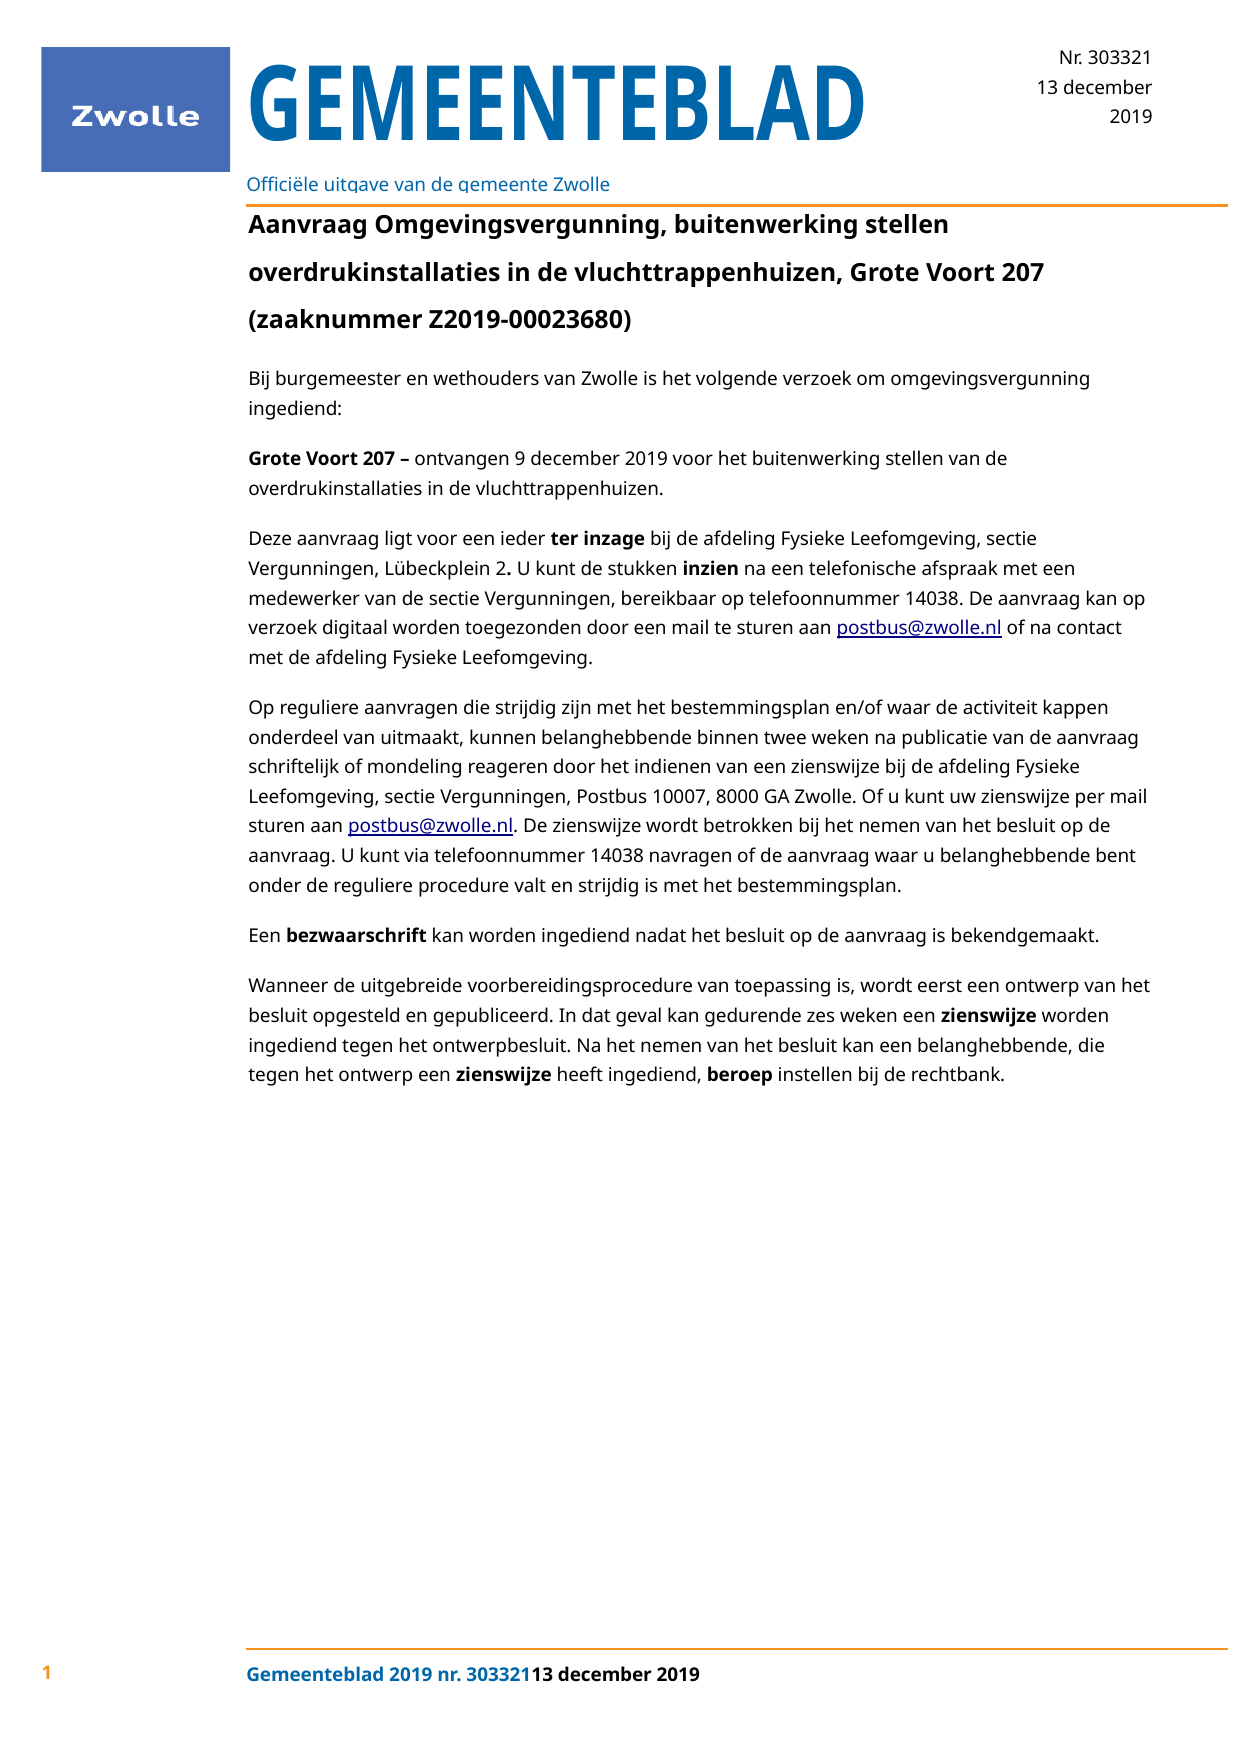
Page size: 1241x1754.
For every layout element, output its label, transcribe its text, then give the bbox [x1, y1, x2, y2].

text Aanvraag Omgevingsvergunning, buitenwerking stellen overdrukinstallaties in de vluchttrappenhuizen, Grote Voort 207 (zaaknummer Z2019-00023680) [248, 207, 1152, 336]
picture [41, 47, 231, 172]
text Een bezwaarschrift kan worden ingediend nadat het besluit op de aanvraag is bekendgemaakt. [248, 922, 1152, 948]
text Deze aanvraag ligt voor een ieder ter inzage bij de afdeling Fysieke Leefomgeving, sectie Vergunningen, Lübeckplein 2. U kunt de stukken inzien na een telefonische afspraak met een medewerker van de sectie Vergunningen, bereikbaar op telefoonnummer 14038. De aanvraag kan op verzoek digitaal worden toegezonden door een mail te sturen aan postbus@zwolle.nl of na contact met de afdeling Fysieke Leefomgeving. [248, 526, 1152, 669]
text Bij burgemeester en wethouders van Zwolle is het volgende verzoek om omgevingsvergunning ingediend: [248, 366, 1152, 421]
text Wanneer de uitgebreide voorbereidingsprocedure van toepassing is, wordt eerst een ontwerp van het besluit opgesteld en gepubliceerd. In dat geval kan gedurende zes weken een zienswijze worden ingediend tegen het ontwerpbesluit. Na het nemen van het besluit kan een belanghebbende, die tegen het ontwerp een zienswijze heeft ingediend, beroep instellen bij de rechtbank. [248, 973, 1152, 1087]
text Op reguliere aanvragen die strijdig zijn met het bestemmingsplan en/of waar de activiteit kappen onderdeel van uitmaakt, kunnen belanghebbende binnen twee weken na publicatie van de aanvraag schriftelijk of mondeling reageren door het indienen van een zienswijze bij de afdeling Fysieke Leefomgeving, sectie Vergunningen, Postbus 10007, 8000 GA Zwolle. Of u kunt uw zienswijze per mail sturen aan postbus@zwolle.nl. De zienswijze wordt betrokken bij het nemen van het besluit op de aanvraag. U kunt via telefoonnummer 14038 navragen of de aanvraag waar u belanghebbende bent onder de reguliere procedure valt en strijdig is met het bestemmingsplan. [248, 694, 1152, 897]
text Grote Voort 207 – ontvangen 9 december 2019 voor het buitenwerking stellen van de overdrukinstallaties in de vluchttrappenhuizen. [248, 446, 1152, 501]
